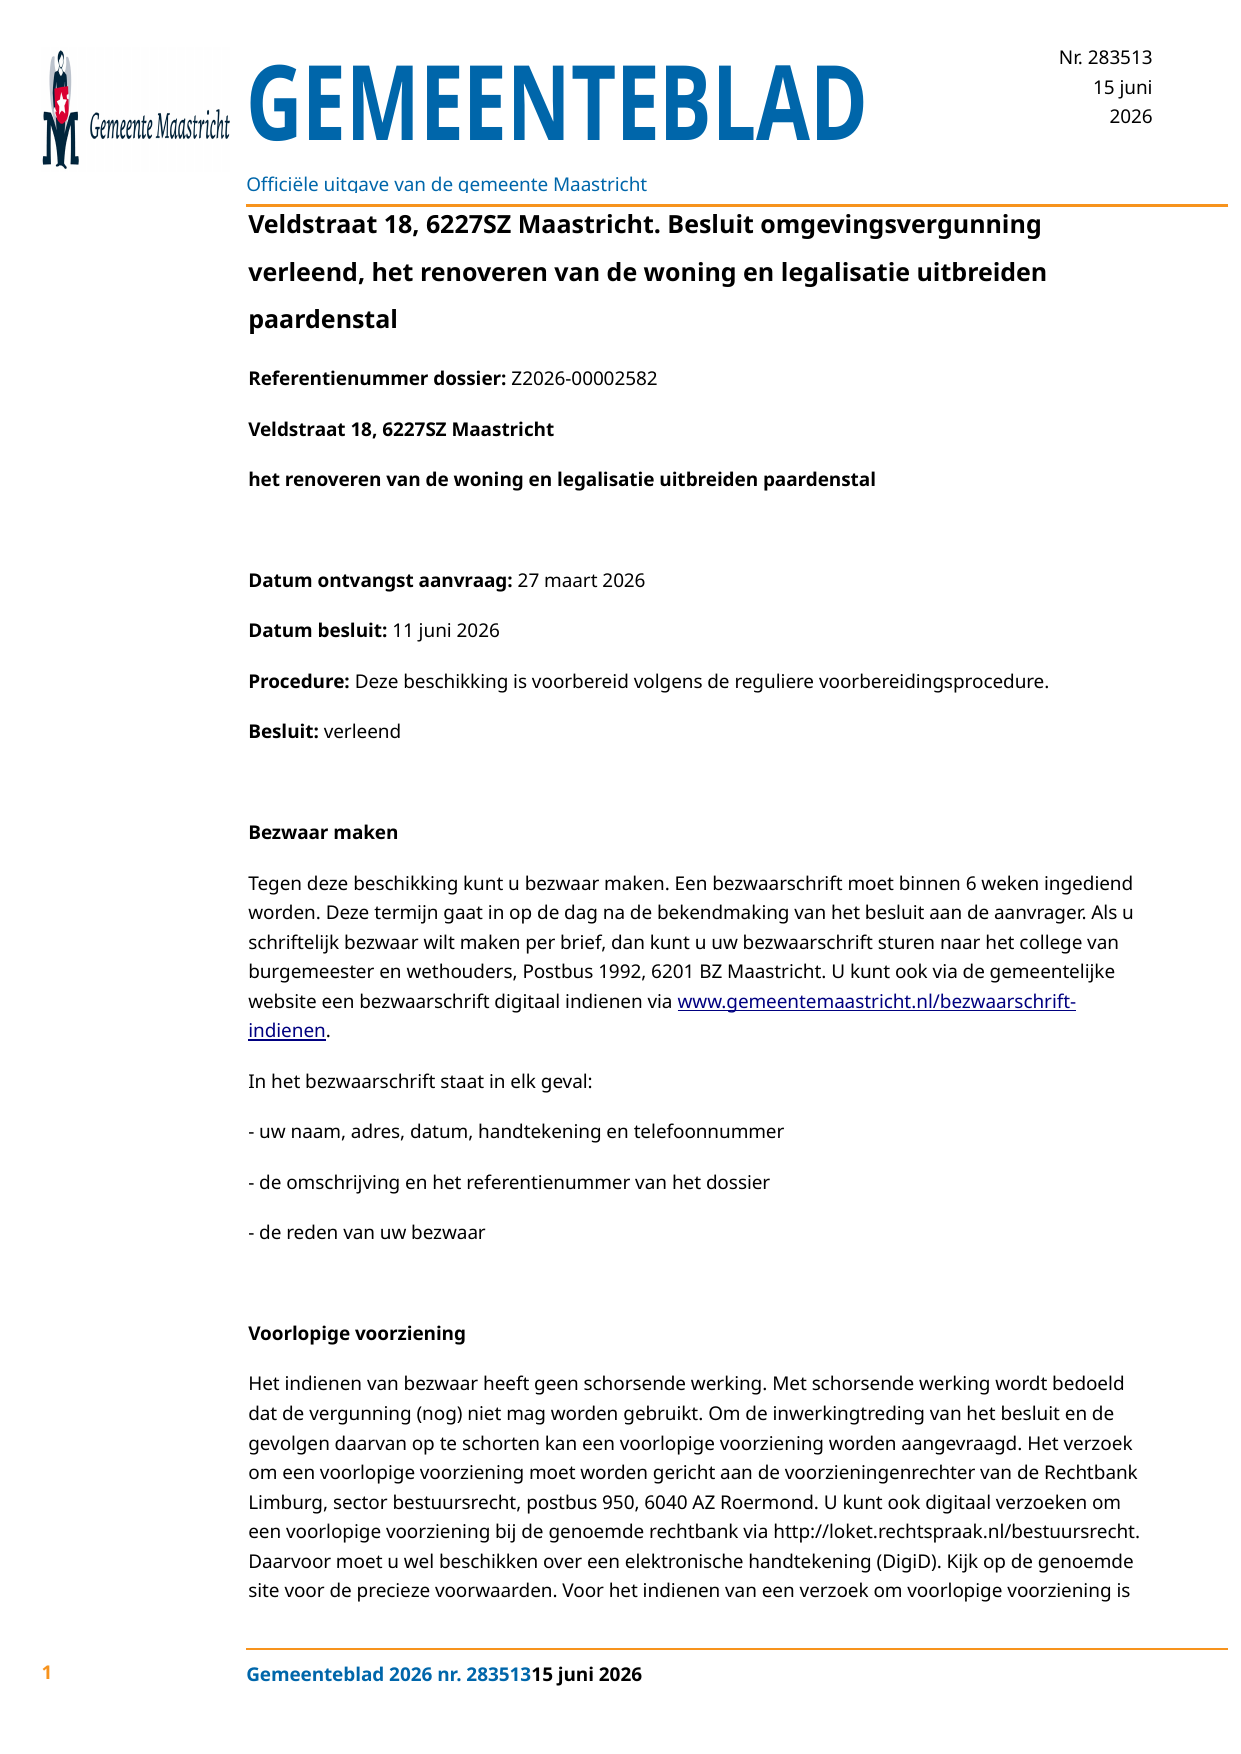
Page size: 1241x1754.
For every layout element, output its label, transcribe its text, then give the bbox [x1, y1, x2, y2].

text Referentienummer dossier: Z2026-00002582 [248, 366, 1152, 391]
text In het bezwaarschrift staat in elk geval: [248, 1068, 1152, 1094]
text Veldstraat 18, 6227SZ Maastricht [248, 416, 1152, 442]
text Bezwaar maken [248, 819, 1152, 845]
picture [41, 47, 231, 172]
text Datum besluit: 11 juni 2026 [248, 618, 1152, 643]
text Voorlopige voorziening [248, 1320, 1152, 1346]
text - uw naam, adres, datum, handtekening en telefoonnummer [248, 1118, 1152, 1144]
text Besluit: verleend [248, 718, 1152, 744]
text Datum ontvangst aanvraag: 27 maart 2026 [248, 567, 1152, 593]
text - de omschrijving en het referentienummer van het dossier [248, 1169, 1152, 1194]
text het renoveren van de woning en legalisatie uitbreiden paardenstal [248, 466, 1152, 492]
text Tegen deze beschikking kunt u bezwaar maken. Een bezwaarschrift moet binnen 6 weken ingediend worden. Deze termijn gaat in op de dag na de bekendmaking van het besluit aan de aanvrager. Als u schriftelijk bezwaar wilt maken per brief, dan kunt u uw bezwaarschrift sturen naar het college van burgemeester en wethouders, Postbus 1992, 6201 BZ Maastricht. U kunt ook via de gemeentelijke website een bezwaarschrift digitaal indienen via www.gemeentemaastricht.nl/bezwaarschrift-indienen. [248, 870, 1152, 1043]
text - de reden van uw bezwaar [248, 1219, 1152, 1245]
text Het indienen van bezwaar heeft geen schorsende werking. Met schorsende werking wordt bedoeld dat de vergunning (nog) niet mag worden gebruikt. Om de inwerkingtreding van het besluit en de gevolgen daarvan op te schorten kan een voorlopige voorziening worden aangevraagd. Het verzoek om een voorlopige voorziening moet worden gericht aan de voorzieningenrechter van de Rechtbank Limburg, sector bestuursrecht, postbus 950, 6040 AZ Roermond. U kunt ook digitaal verzoeken om een voorlopige voorziening bij de genoemde rechtbank via http://loket.rechtspraak.nl/bestuursrecht. Daarvoor moet u wel beschikken over een elektronische handtekening (DigiD). Kijk op de genoemde site voor de precieze voorwaarden. Voor het indienen van een verzoek om voorlopige voorziening is [248, 1371, 1152, 1603]
text Veldstraat 18, 6227SZ Maastricht. Besluit omgevingsvergunning verleend, het renoveren van de woning en legalisatie uitbreiden paardenstal [248, 207, 1152, 336]
text Procedure: Deze beschikking is voorbereid volgens de reguliere voorbereidingsprocedure. [248, 668, 1152, 694]
